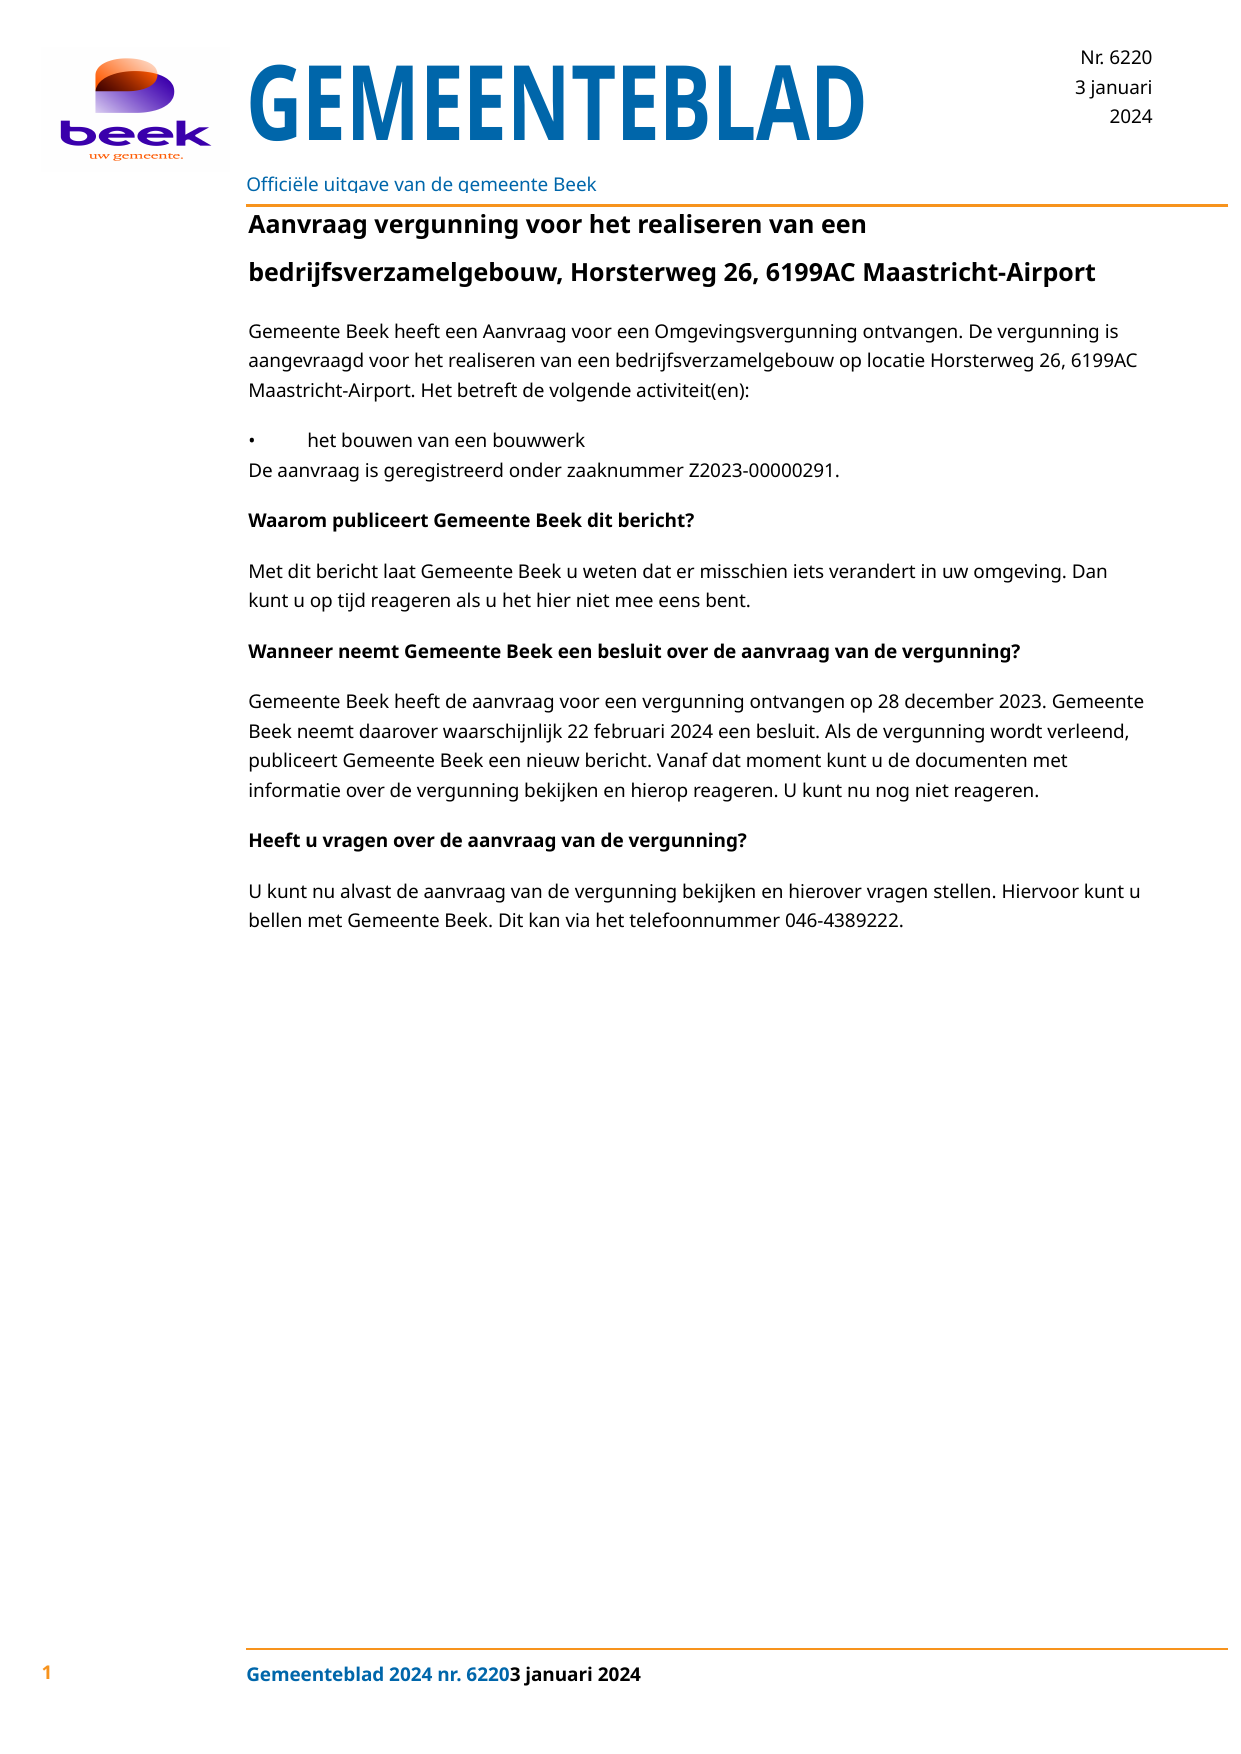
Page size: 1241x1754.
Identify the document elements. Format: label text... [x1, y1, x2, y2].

text Met dit bericht laat Gemeente Beek u weten dat er misschien iets verandert in uw omgeving. Dan kunt u op tijd reageren als u het hier niet mee eens bent. [248, 558, 1152, 613]
text Waarom publiceert Gemeente Beek dit bericht? [248, 507, 1152, 533]
picture [41, 47, 231, 172]
text Gemeente Beek heeft een Aanvraag voor een Omgevingsvergunning ontvangen. De vergunning is aangevraagd voor het realiseren van een bedrijfsverzamelgebouw op locatie Horsterweg 26, 6199AC Maastricht-Airport. Het betreft de volgende activiteit(en): [248, 318, 1152, 403]
text Wanneer neemt Gemeente Beek een besluit over de aanvraag van de vergunning? [248, 638, 1152, 664]
text De aanvraag is geregistreerd onder zaaknummer Z2023-00000291. [248, 457, 1152, 483]
text Gemeente Beek heeft de aanvraag voor een vergunning ontvangen op 28 december 2023. Gemeente Beek neemt daarover waarschijnlijk 22 februari 2024 een besluit. Als de vergunning wordt verleend, publiceert Gemeente Beek een nieuw bericht. Vanaf dat moment kunt u de documenten met informatie over de vergunning bekijken en hierop reageren. U kunt nu nog niet reageren. [248, 688, 1152, 803]
text Heeft u vragen over de aanvraag van de vergunning? [248, 827, 1152, 853]
text Aanvraag vergunning voor het realiseren van een bedrijfsverzamelgebouw, Horsterweg 26, 6199AC Maastricht-Airport [248, 207, 1152, 288]
text U kunt nu alvast de aanvraag van de vergunning bekijken en hierover vragen stellen. Hiervoor kunt u bellen met Gemeente Beek. Dit kan via het telefoonnummer 046-4389222. [248, 878, 1152, 933]
list het bouwen van een bouwwerk [248, 427, 1152, 453]
